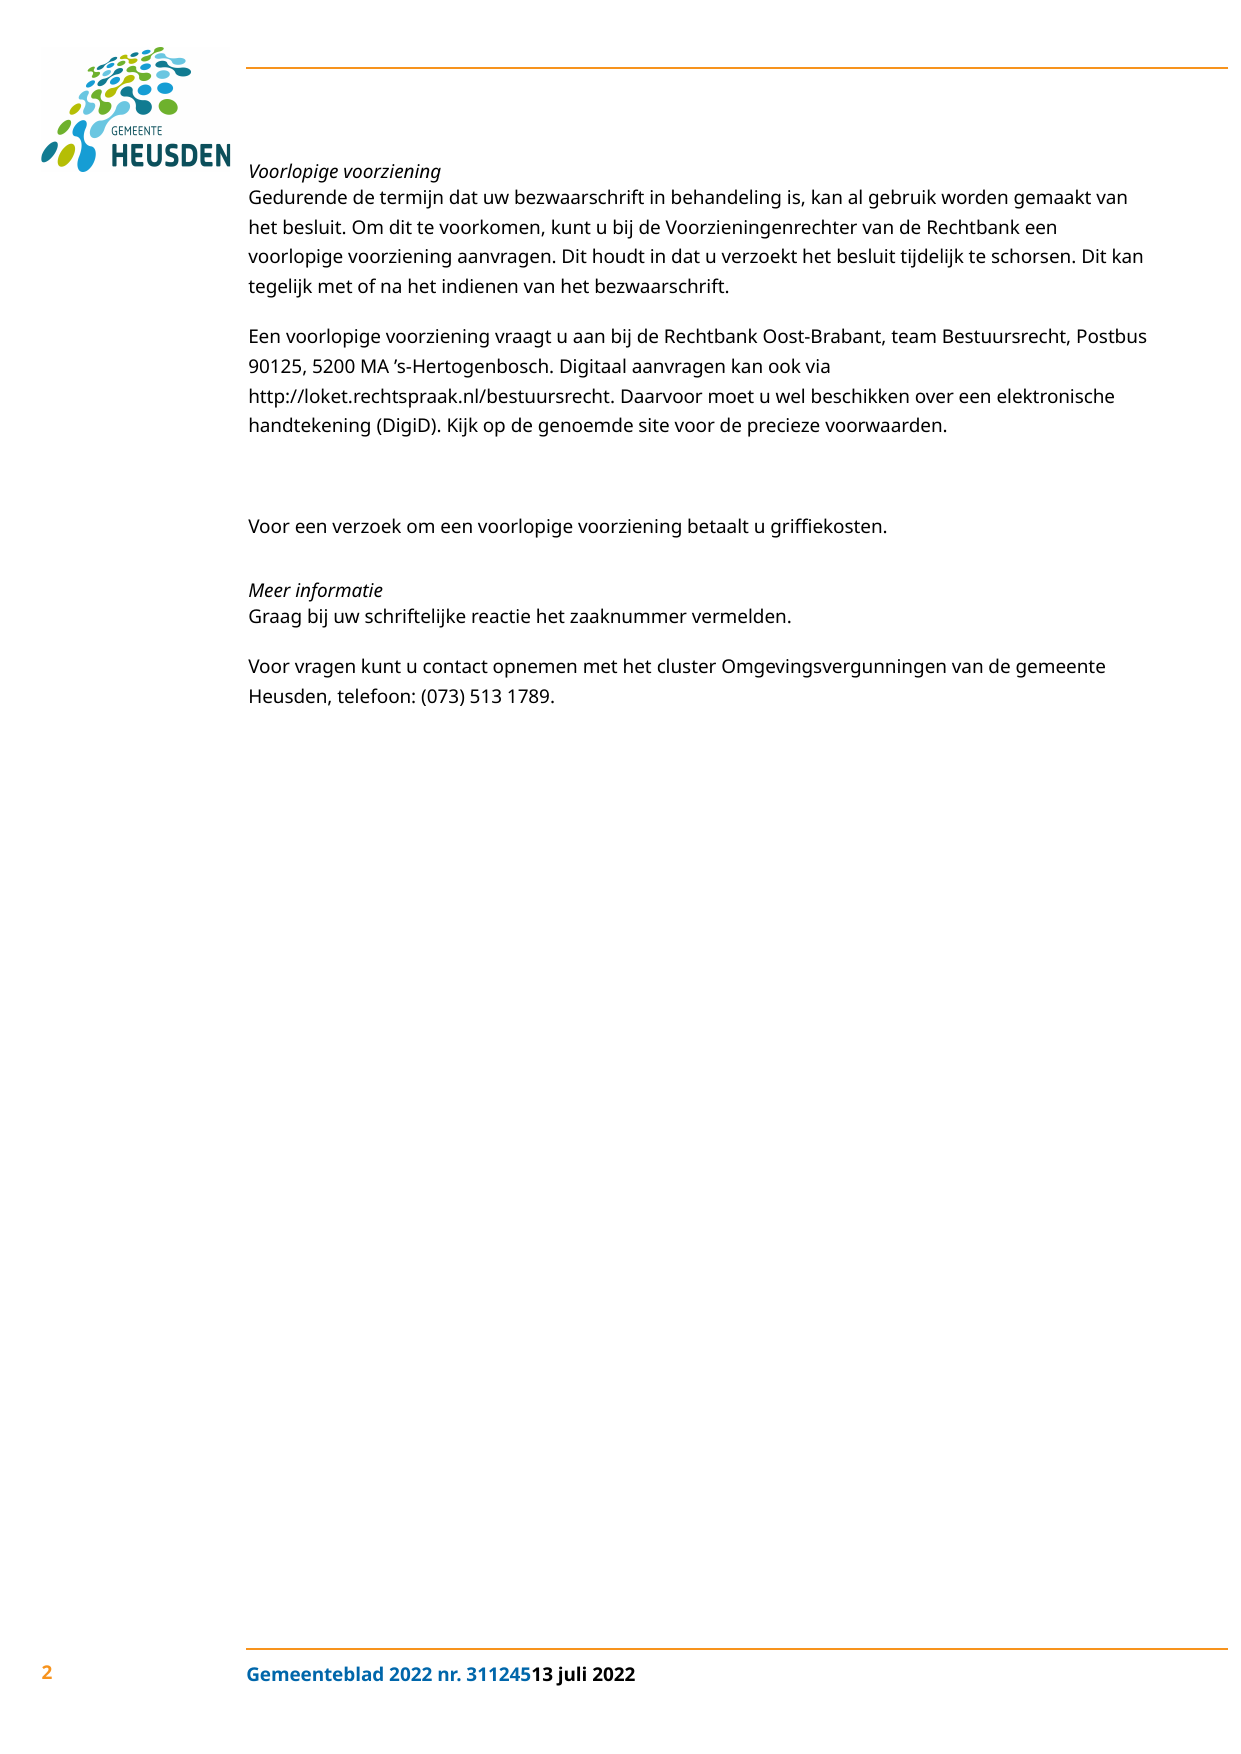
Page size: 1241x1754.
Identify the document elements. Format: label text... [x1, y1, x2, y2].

text Meer informatie [248, 577, 1152, 603]
text Gedurende de termijn dat uw bezwaarschrift in behandeling is, kan al gebruik worden gemaakt van het besluit. Om dit te voorkomen, kunt u bij de Voorzieningenrechter van de Rechtbank een voorlopige voorziening aanvragen. Dit houdt in dat u verzoekt het besluit tijdelijk te schorsen. Dit kan tegelijk met of na het indienen van het bezwaarschrift. [248, 184, 1152, 299]
picture [41, 47, 231, 172]
text Voorlopige voorziening [248, 159, 1152, 184]
text Graag bij uw schriftelijke reactie het zaaknummer vermelden. [248, 603, 1152, 629]
text Voor een verzoek om een voorlopige voorziening betaalt u griffiekosten. [248, 513, 1152, 539]
text Een voorlopige voorziening vraagt u aan bij de Rechtbank Oost-Brabant, team Bestuursrecht, Postbus 90125, 5200 MA ’s-Hertogenbosch. Digitaal aanvragen kan ook via http://loket.rechtspraak.nl/bestuursrecht. Daarvoor moet u wel beschikken over een elektronische handtekening (DigiD). Kijk op de genoemde site voor de precieze voorwaarden. [248, 324, 1152, 438]
text Voor vragen kunt u contact opnemen met het cluster Omgevingsvergunningen van de gemeente Heusden, telefoon: (073) 513 1789. [248, 653, 1152, 709]
